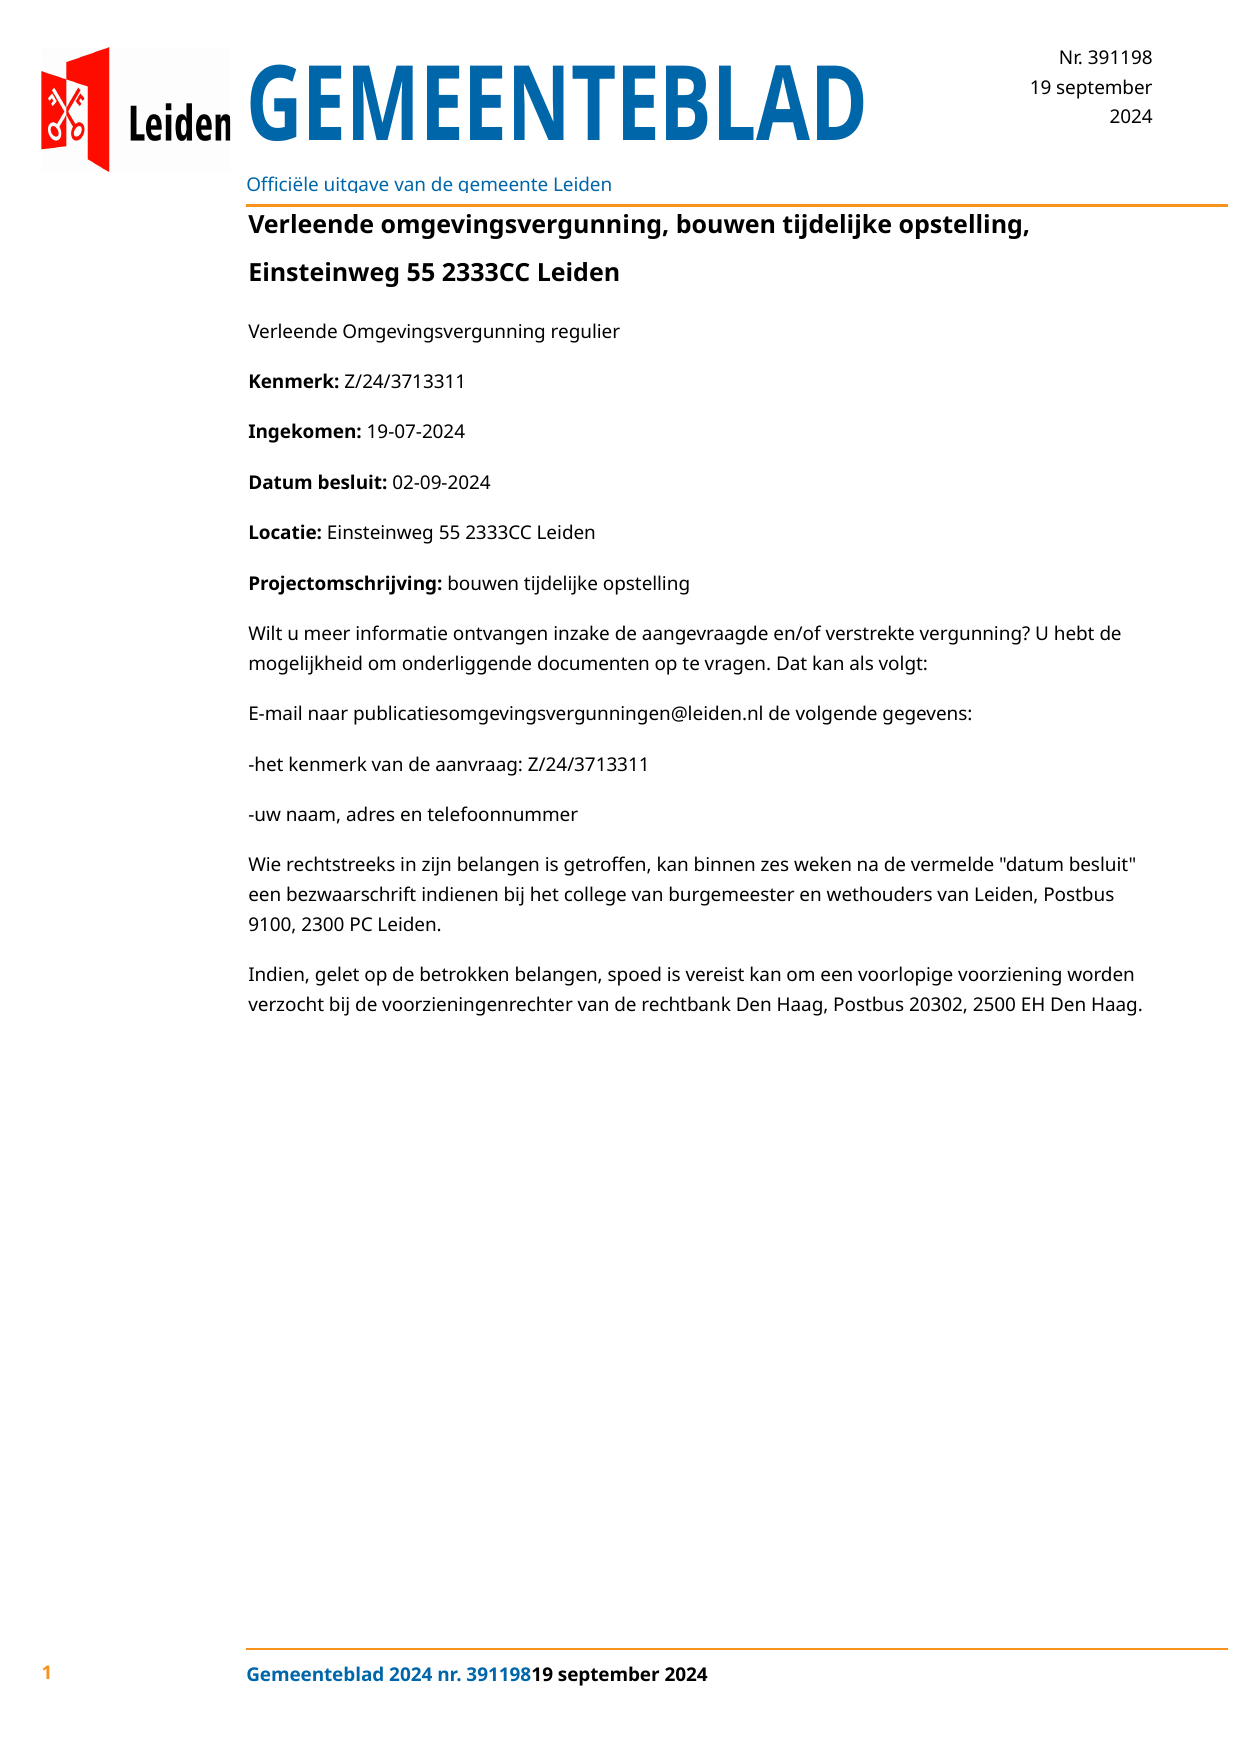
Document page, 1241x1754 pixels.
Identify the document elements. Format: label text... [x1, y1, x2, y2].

text -uw naam, adres en telefoonnummer [248, 801, 1152, 827]
text Datum besluit: 02-09-2024 [248, 469, 1152, 495]
text -het kenmerk van de aanvraag: Z/24/3713311 [248, 751, 1152, 777]
picture [41, 47, 231, 172]
text Locatie: Einsteinweg 55 2333CC Leiden [248, 519, 1152, 545]
text Kenmerk: Z/24/3713311 [248, 368, 1152, 394]
text Verleende Omgevingsvergunning regulier [248, 318, 1152, 344]
text Wilt u meer informatie ontvangen inzake de aangevraagde en/of verstrekte vergunning? U hebt de mogelijkheid om onderliggende documenten op te vragen. Dat kan als volgt: [248, 620, 1152, 676]
text Ingekomen: 19-07-2024 [248, 419, 1152, 444]
text Projectomschrijving: bouwen tijdelijke opstelling [248, 570, 1152, 596]
text Wie rechtstreeks in zijn belangen is getroffen, kan binnen zes weken na de vermelde "datum besluit" een bezwaarschrift indienen bij het college van burgemeester en wethouders van Leiden, Postbus 9100, 2300 PC Leiden. [248, 852, 1152, 937]
text E-mail naar publicatiesomgevingsvergunningen@leiden.nl de volgende gegevens: [248, 700, 1152, 726]
text Verleende omgevingsvergunning, bouwen tijdelijke opstelling, Einsteinweg 55 2333CC Leiden [248, 207, 1152, 288]
text Indien, gelet op de betrokken belangen, spoed is vereist kan om een voorlopige voorziening worden verzocht bij de voorzieningenrechter van de rechtbank Den Haag, Postbus 20302, 2500 EH Den Haag. [248, 961, 1152, 1017]
